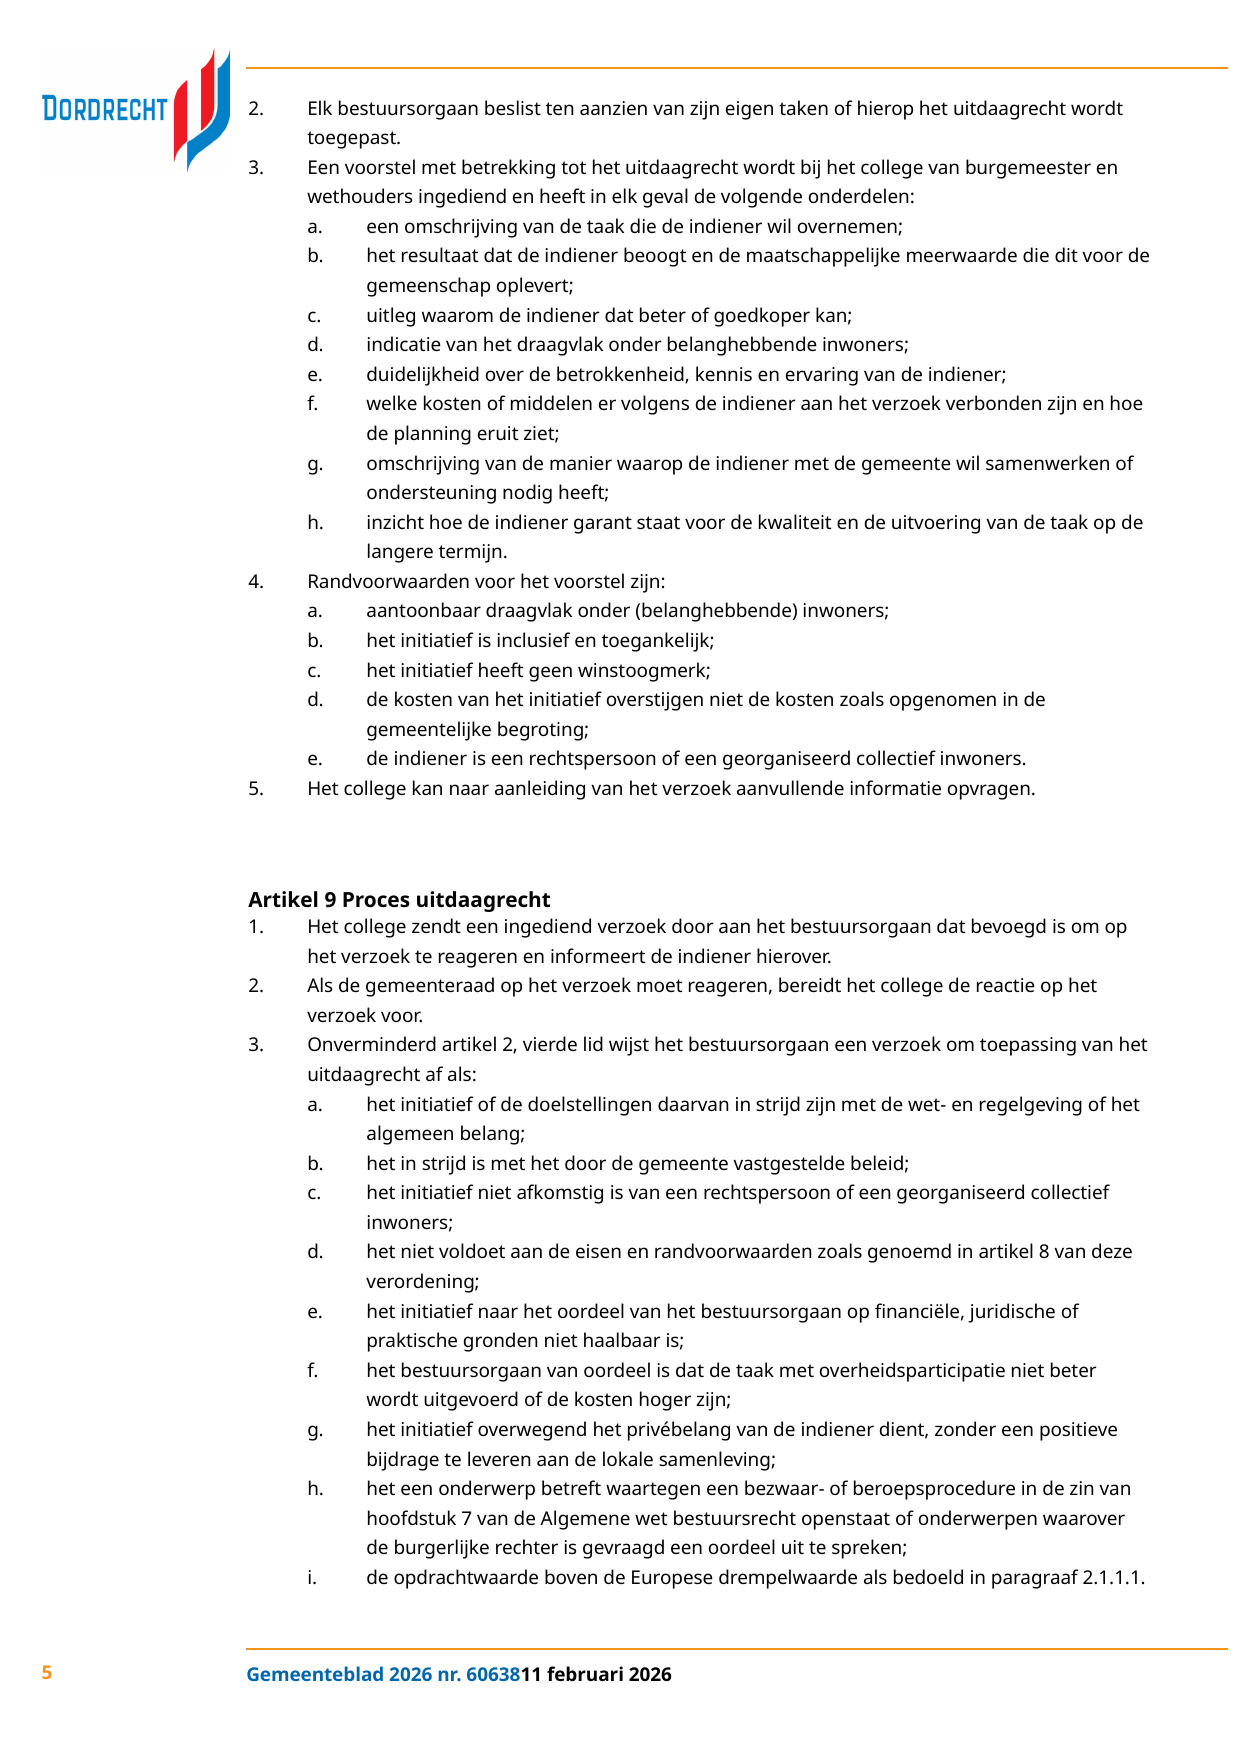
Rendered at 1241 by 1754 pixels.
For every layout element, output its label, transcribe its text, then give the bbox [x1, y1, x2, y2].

list het initiatief heeft geen winstoogmerk; [307, 657, 1152, 683]
list de kosten van het initiatief overstijgen niet de kosten zoals opgenomen in de gemeentelijke begroting; [307, 686, 1152, 742]
list het niet voldoet aan de eisen en randvoorwaarden zoals genoemd in artikel 8 van deze verordening; [307, 1239, 1152, 1294]
list indicatie van het draagvlak onder belanghebbende inwoners; [307, 331, 1152, 357]
list Een voorstel met betrekking tot het uitdaagrecht wordt bij het college van burgemeester en wethouders ingediend en heeft in elk geval de volgende onderdelen: [248, 154, 1152, 209]
list het initiatief overwegend het privébelang van de indiener dient, zonder een positieve bijdrage te leveren aan de lokale samenleving; [307, 1416, 1152, 1471]
list de opdrachtwaarde boven de Europese drempelwaarde als bedoeld in paragraaf 2.1.1.1. [307, 1564, 1152, 1590]
list welke kosten of middelen er volgens de indiener aan het verzoek verbonden zijn en hoe de planning eruit ziet; [307, 391, 1152, 446]
list duidelijkheid over de betrokkenheid, kennis en ervaring van de indiener; [307, 361, 1152, 387]
list Als de gemeenteraad op het verzoek moet reageren, bereidt het college de reactie op het verzoek voor. [248, 972, 1152, 1028]
list Onverminderd artikel 2, vierde lid wijst het bestuursorgaan een verzoek om toepassing van het uitdaagrecht af als: [248, 1032, 1152, 1087]
list Elk bestuursorgaan beslist ten aanzien van zijn eigen taken of hierop het uitdaagrecht wordt toegepast. [248, 95, 1152, 150]
list de indiener is een rechtspersoon of een georganiseerd collectief inwoners. [307, 746, 1152, 771]
list het initiatief naar het oordeel van het bestuursorgaan op financiële, juridische of praktische gronden niet haalbaar is; [307, 1298, 1152, 1353]
list omschrijving van de manier waarop de indiener met de gemeente wil samenwerken of ondersteuning nodig heeft; [307, 450, 1152, 505]
list Het college zendt een ingediend verzoek door aan het bestuursorgaan dat bevoegd is om op het verzoek te reageren en informeert de indiener hierover. [248, 913, 1152, 968]
list het resultaat dat de indiener beoogt en de maatschappelijke meerwaarde die dit voor de gemeenschap oplevert; [307, 243, 1152, 298]
list Randvoorwaarden voor het voorstel zijn: [248, 568, 1152, 594]
picture [41, 47, 231, 172]
list het initiatief of de doelstellingen daarvan in strijd zijn met de wet- en regelgeving of het algemeen belang; [307, 1091, 1152, 1146]
list aantoonbaar draagvlak onder (belanghebbende) inwoners; [307, 598, 1152, 623]
list het initiatief is inclusief en toegankelijk; [307, 627, 1152, 653]
list het in strijd is met het door de gemeente vastgestelde beleid; [307, 1150, 1152, 1176]
list het bestuursorgaan van oordeel is dat de taak met overheidsparticipatie niet beter wordt uitgevoerd of de kosten hoger zijn; [307, 1357, 1152, 1412]
list een omschrijving van de taak die de indiener wil overnemen; [307, 213, 1152, 239]
text Artikel 9 Proces uitdaagrecht [248, 885, 1152, 913]
list uitleg waarom de indiener dat beter of goedkoper kan; [307, 302, 1152, 328]
list het initiatief niet afkomstig is van een rechtspersoon of een georganiseerd collectief inwoners; [307, 1179, 1152, 1235]
list inzicht hoe de indiener garant staat voor de kwaliteit en de uitvoering van de taak op de langere termijn. [307, 509, 1152, 564]
list het een onderwerp betreft waartegen een bezwaar- of beroepsprocedure in de zin van hoofdstuk 7 van de Algemene wet bestuursrecht openstaat of onderwerpen waarover de burgerlijke rechter is gevraagd een oordeel uit te spreken; [307, 1475, 1152, 1560]
list Het college kan naar aanleiding van het verzoek aanvullende informatie opvragen. [248, 775, 1152, 801]
